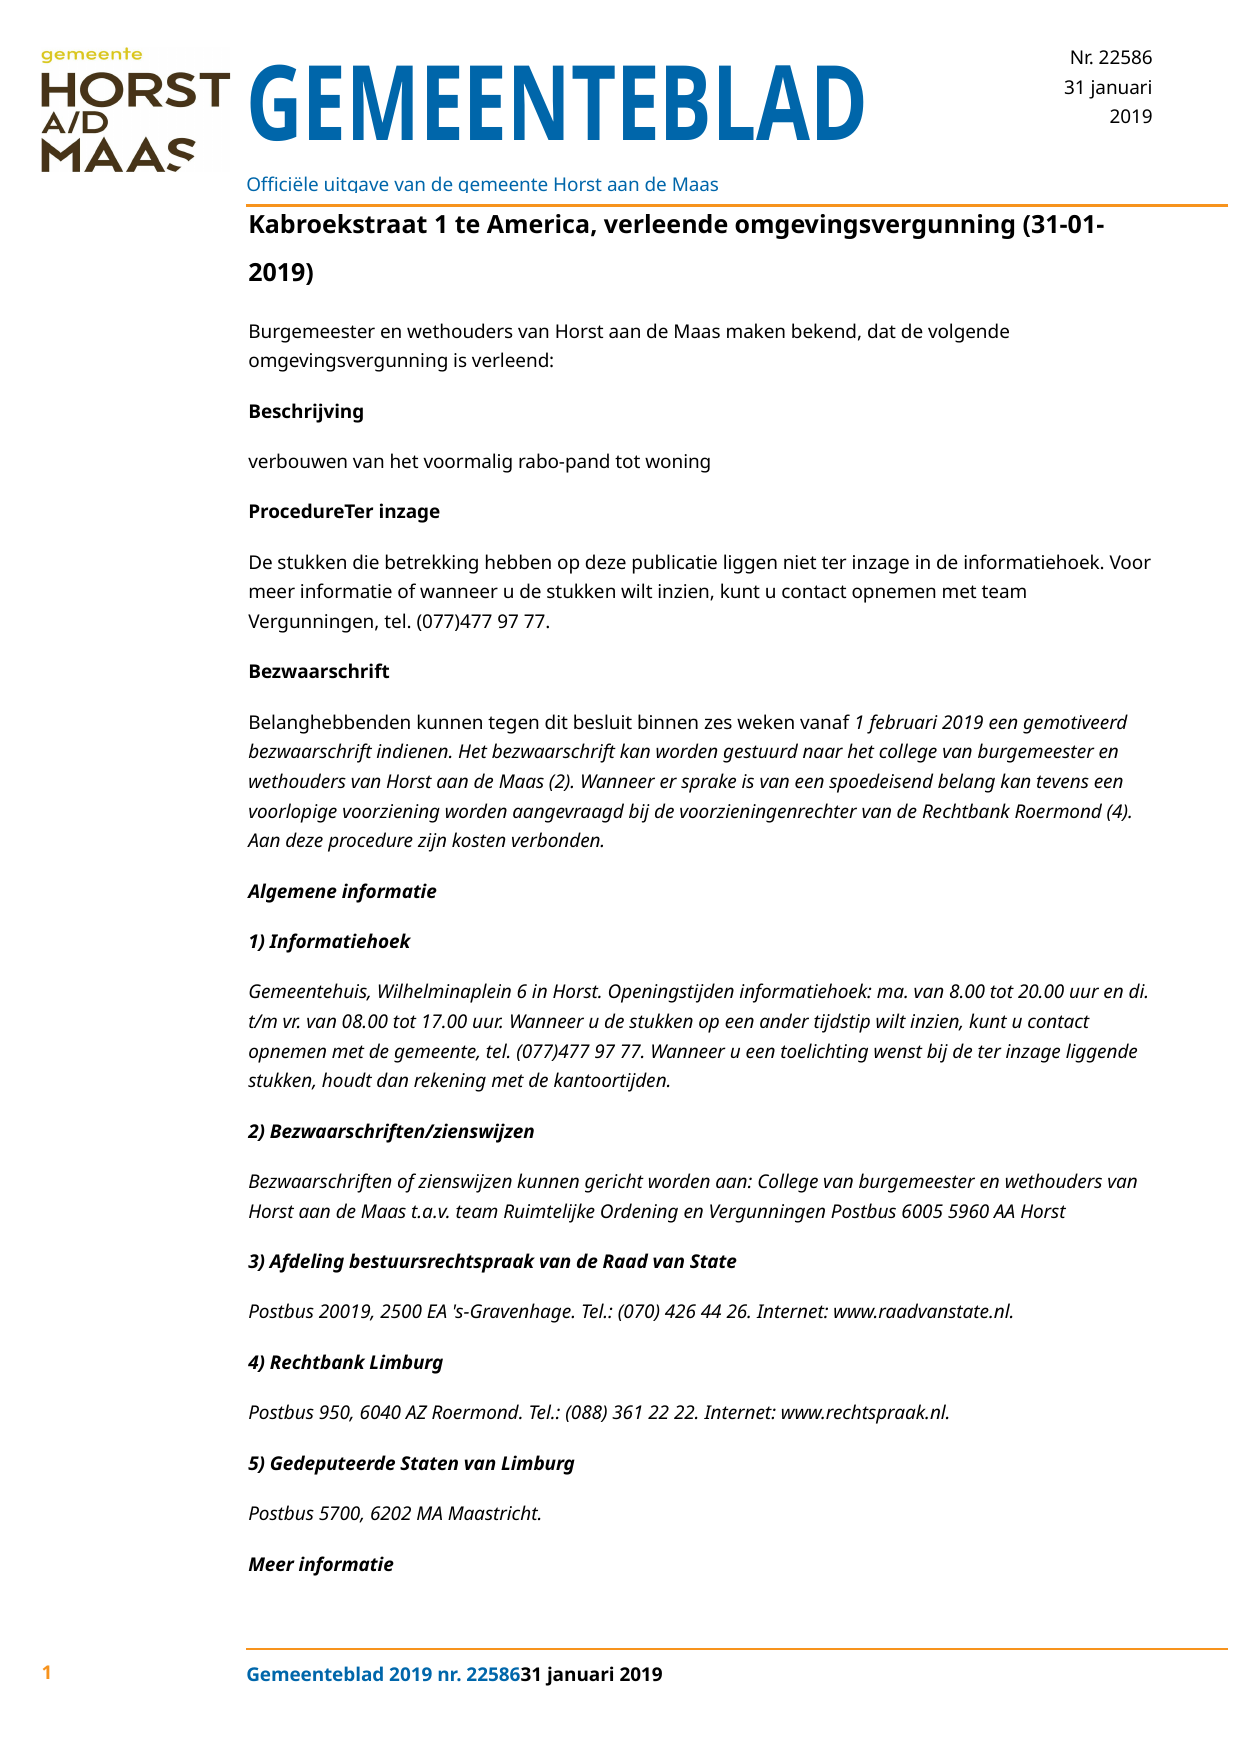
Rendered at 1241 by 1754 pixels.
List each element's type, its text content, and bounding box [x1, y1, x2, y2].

text Postbus 20019, 2500 EA 's-Gravenhage. Tel.: (070) 426 44 26. Internet: www.raadvanstate.nl. [248, 1299, 1152, 1324]
text Postbus 950, 6040 AZ Roermond. Tel.: (088) 361 22 22. Internet: www.rechtspraak.nl. [248, 1399, 1152, 1425]
text De stukken die betrekking hebben op deze publicatie liggen niet ter inzage in de informatiehoek. Voor meer informatie of wanneer u de stukken wilt inzien, kunt u contact opnemen met team Vergunningen, tel. (077)477 97 77. [248, 549, 1152, 634]
text ProcedureTer inzage [248, 499, 1152, 524]
text Postbus 5700, 6202 MA Maastricht. [248, 1500, 1152, 1526]
text 3) Afdeling bestuursrechtspraak van de Raad van State [248, 1248, 1152, 1274]
picture [41, 47, 231, 172]
text Gemeentehuis, Wilhelminaplein 6 in Horst. Openingstijden informatiehoek: ma. van 8.00 tot 20.00 uur en di. t/m vr. van 08.00 tot 17.00 uur. Wanneer u de stukken op een ander tijdstip wilt inzien, kunt u contact opnemen met de gemeente, tel. (077)477 97 77. Wanneer u een toelichting wenst bij de ter inzage liggende stukken, houdt dan rekening met de kantoortijden. [248, 979, 1152, 1093]
text 4) Rechtbank Limburg [248, 1349, 1152, 1375]
text Kabroekstraat 1 te America, verleende omgevingsvergunning (31-01-2019) [248, 207, 1152, 288]
text Bezwaarschrift [248, 659, 1152, 684]
text Belanghebbenden kunnen tegen dit besluit binnen zes weken vanaf 1 februari 2019 een gemotiveerd bezwaarschrift indienen. Het bezwaarschrift kan worden gestuurd naar het college van burgemeester en wethouders van Horst aan de Maas (2). Wanneer er sprake is van een spoedeisend belang kan tevens een voorlopige voorziening worden aangevraagd bij de voorzieningenrechter van de Rechtbank Roermond (4). Aan deze procedure zijn kosten verbonden. [248, 709, 1152, 853]
text Algemene informatie [248, 878, 1152, 904]
text 5) Gedeputeerde Staten van Limburg [248, 1450, 1152, 1476]
text Bezwaarschriften of zienswijzen kunnen gericht worden aan: College van burgemeester en wethouders van Horst aan de Maas t.a.v. team Ruimtelijke Ordening en Vergunningen Postbus 6005 5960 AA Horst [248, 1168, 1152, 1224]
text Beschrijving [248, 398, 1152, 424]
text verbouwen van het voormalig rabo-pand tot woning [248, 448, 1152, 474]
text 2) Bezwaarschriften/zienswijzen [248, 1118, 1152, 1144]
text Meer informatie [248, 1551, 1152, 1577]
text 1) Informatiehoek [248, 928, 1152, 954]
text Burgemeester en wethouders van Horst aan de Maas maken bekend, dat de volgende omgevingsvergunning is verleend: [248, 318, 1152, 373]
